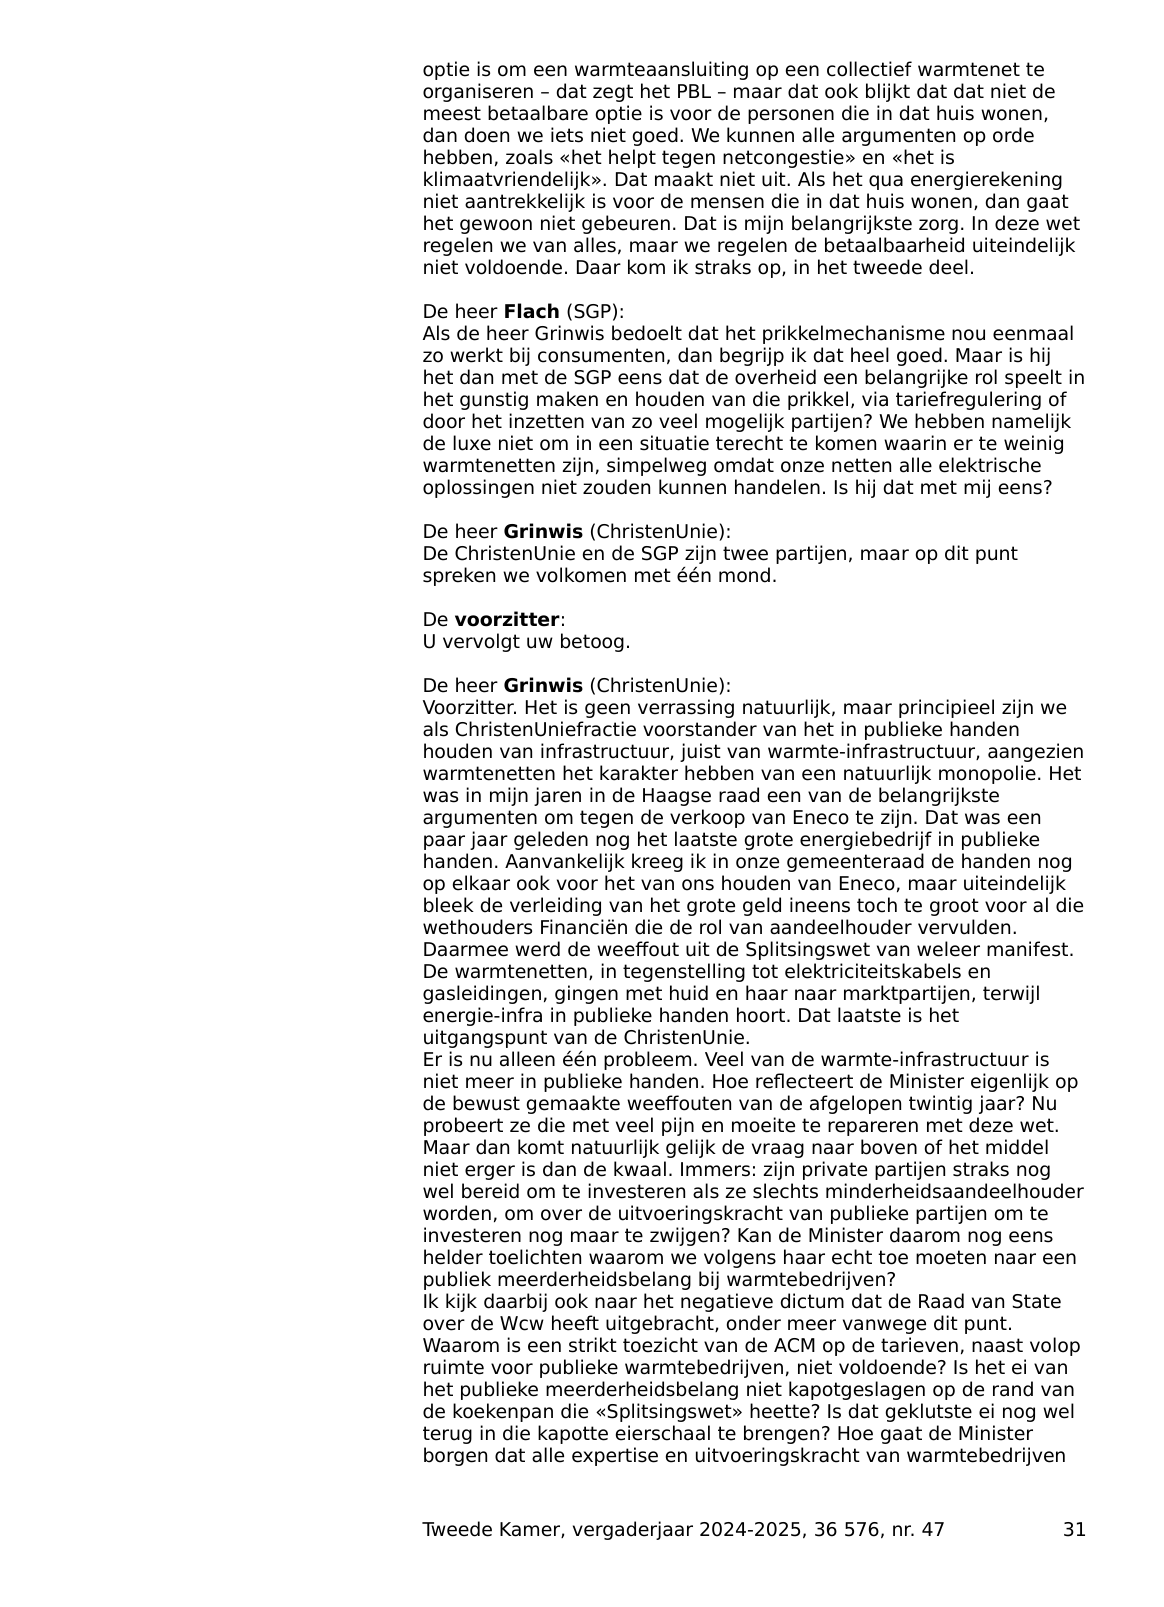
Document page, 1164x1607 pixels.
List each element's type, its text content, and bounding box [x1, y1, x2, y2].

text De ChristenUnie en de SGP zijn twee partijen, maar op dit punt spreken we volkomen met één mond. [422, 543, 1087, 587]
text Voorzitter. Het is geen verrassing natuurlijk, maar principieel zijn we als ChristenUniefractie voorstander van het in publieke handen houden van infrastructuur, juist van warmte-infrastructuur, aangezien warmtenetten het karakter hebben van een natuurlijk monopolie. Het was in mijn jaren in de Haagse raad een van de belangrijkste argumenten om tegen de verkoop van Eneco te zijn. Dat was een paar jaar geleden nog het laatste grote energiebedrijf in publieke handen. Aanvankelijk kreeg ik in onze gemeenteraad de handen nog op elkaar ook voor het van ons houden van Eneco, maar uiteindelijk bleek de verleiding van het grote geld ineens toch te groot voor al die wethouders Financiën die de rol van aandeelhouder vervulden. Daarmee werd de weeffout uit de Splitsingswet van weleer manifest. De warmtenetten, in tegenstelling tot elektriciteitskabels en gasleidingen, gingen met huid en haar naar marktpartijen, terwijl energie-infra in publieke handen hoort. Dat laatste is het uitgangspunt van de ChristenUnie. [422, 697, 1087, 1049]
text optie is om een warmteaansluiting op een collectief warmtenet te organiseren – dat zegt het PBL – maar dat ook blijkt dat dat niet de meest betaalbare optie is voor de personen die in dat huis wonen, dan doen we iets niet goed. We kunnen alle argumenten op orde hebben, zoals «het helpt tegen netcongestie» en «het is klimaatvriendelijk». Dat maakt niet uit. Als het qua energierekening niet aantrekkelijk is voor de mensen die in dat huis wonen, dan gaat het gewoon niet gebeuren. Dat is mijn belangrijkste zorg. In deze wet regelen we van alles, maar we regelen de betaalbaarheid uiteindelijk niet voldoende. Daar kom ik straks op, in het tweede deel. [422, 59, 1087, 279]
text Ik kijk daarbij ook naar het negatieve dictum dat de Raad van State over de Wcw heeft uitgebracht, onder meer vanwege dit punt. Waarom is een strikt toezicht van de ACM op de tarieven, naast volop ruimte voor publieke warmtebedrijven, niet voldoende? Is het ei van het publieke meerderheidsbelang niet kapotgeslagen op de rand van de koekenpan die «Splitsingswet» heette? Is dat geklutste ei nog wel terug in die kapotte eierschaal te brengen? Hoe gaat de Minister borgen dat alle expertise en uitvoeringskracht van warmtebedrijven [422, 1291, 1087, 1467]
text De heer Grinwis (ChristenUnie): [422, 675, 1087, 697]
text Als de heer Grinwis bedoelt dat het prikkelmechanisme nou eenmaal zo werkt bij consumenten, dan begrijp ik dat heel goed. Maar is hij het dan met de SGP eens dat de overheid een belangrijke rol speelt in het gunstig maken en houden van die prikkel, via tariefregulering of door het inzetten van zo veel mogelijk partijen? We hebben namelijk de luxe niet om in een situatie terecht te komen waarin er te weinig warmtenetten zijn, simpelweg omdat onze netten alle elektrische oplossingen niet zouden kunnen handelen. Is hij dat met mij eens? [422, 323, 1087, 499]
text U vervolgt uw betoog. [422, 631, 1087, 653]
text De heer Grinwis (ChristenUnie): [422, 521, 1087, 543]
text De heer Flach (SGP): [422, 301, 1087, 323]
text De voorzitter: [422, 609, 1087, 631]
text Er is nu alleen één probleem. Veel van de warmte-infrastructuur is niet meer in publieke handen. Hoe reflecteert de Minister eigenlijk op de bewust gemaakte weeffouten van de afgelopen twintig jaar? Nu probeert ze die met veel pijn en moeite te repareren met deze wet. Maar dan komt natuurlijk gelijk de vraag naar boven of het middel niet erger is dan de kwaal. Immers: zijn private partijen straks nog wel bereid om te investeren als ze slechts minderheidsaandeelhouder worden, om over de uitvoeringskracht van publieke partijen om te investeren nog maar te zwijgen? Kan de Minister daarom nog eens helder toelichten waarom we volgens haar echt toe moeten naar een publiek meerderheidsbelang bij warmtebedrijven? [422, 1049, 1087, 1291]
